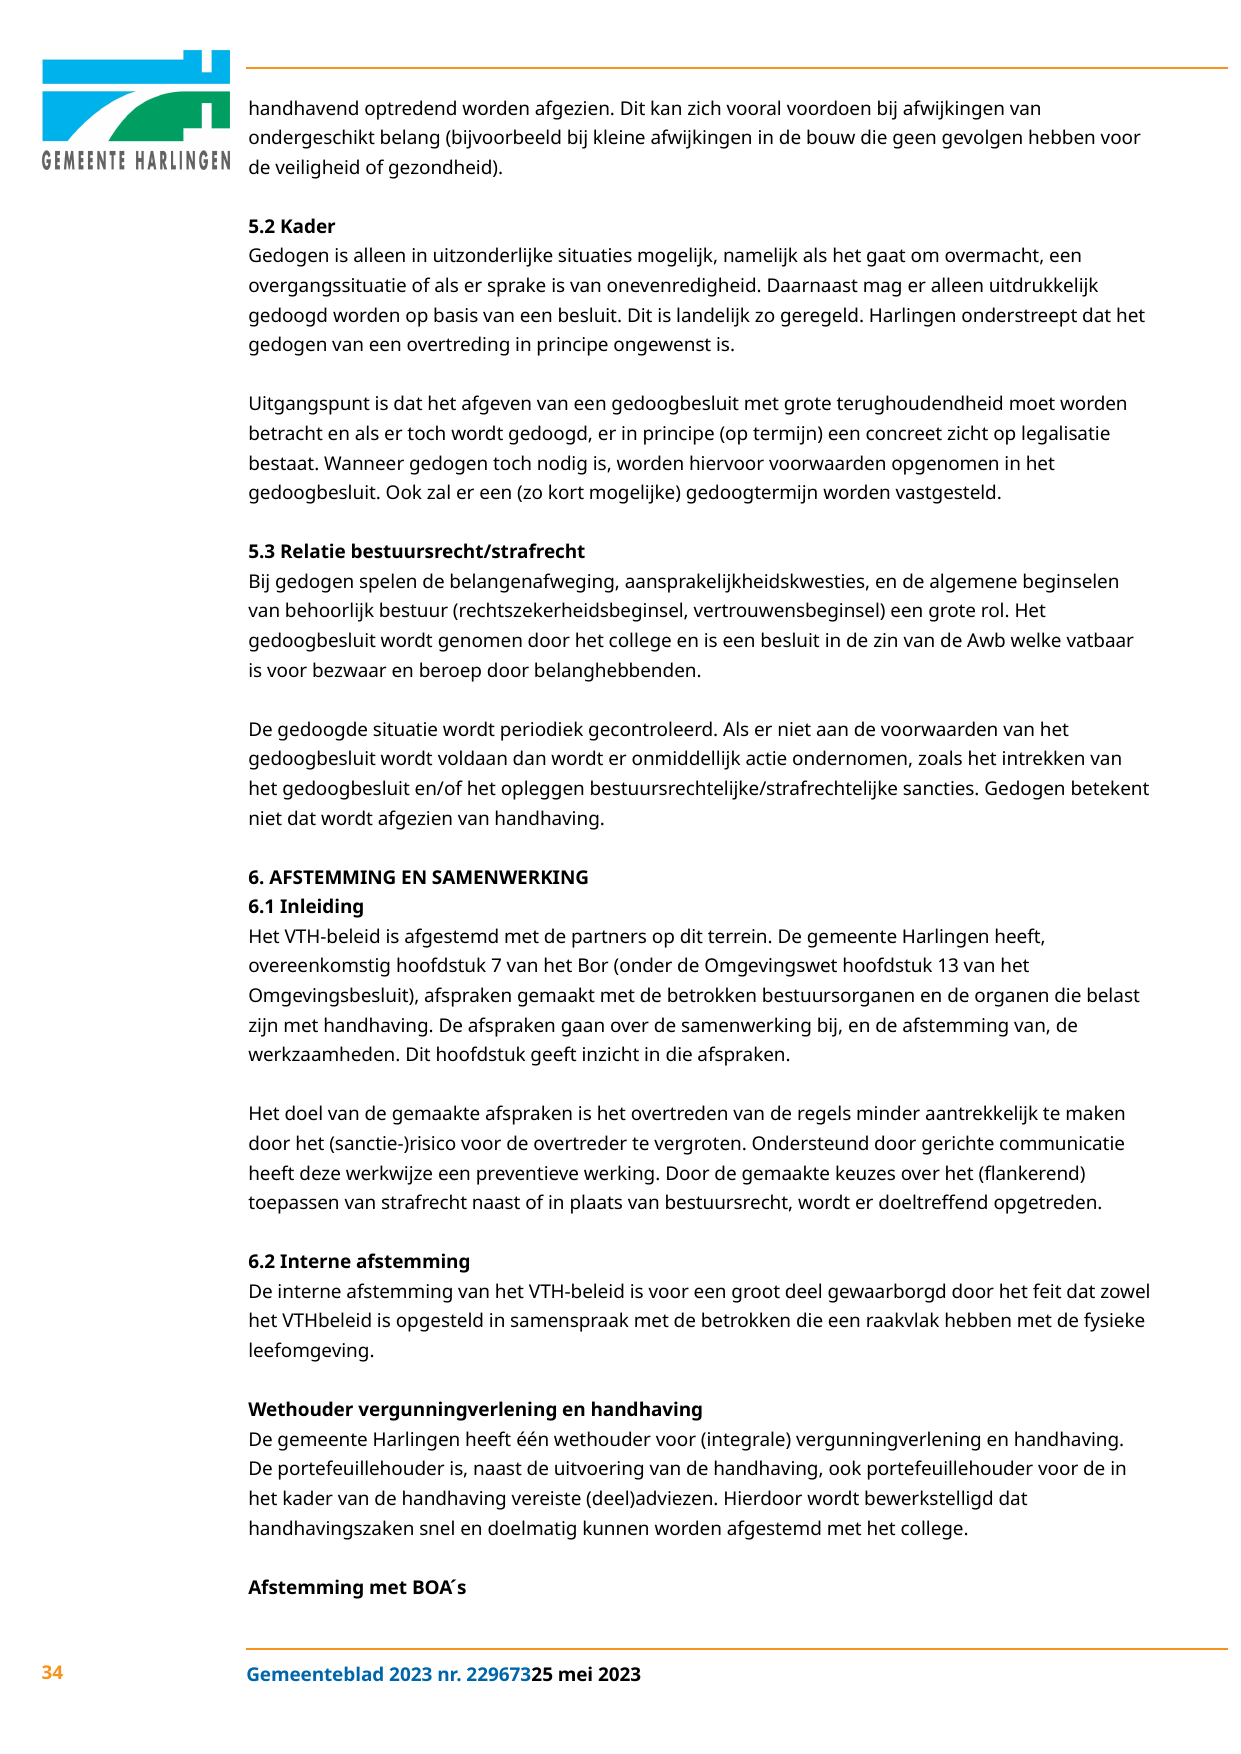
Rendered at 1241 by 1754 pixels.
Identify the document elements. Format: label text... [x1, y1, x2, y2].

picture [41, 47, 231, 172]
text De gedoogde situatie wordt periodiek gecontroleerd. Als er niet aan de voorwaarden van het gedoogbesluit wordt voldaan dan wordt er onmiddellijk actie ondernomen, zoals het intrekken van het gedoogbesluit en/of het opleggen bestuursrechtelijke/strafrechtelijke sancties. Gedogen betekent niet dat wordt afgezien van handhaving. [248, 716, 1152, 831]
text handhavend optredend worden afgezien. Dit kan zich vooral voordoen bij afwijkingen van ondergeschikt belang (bijvoorbeeld bij kleine afwijkingen in de bouw die geen gevolgen hebben voor de veiligheid of gezondheid). [248, 95, 1152, 180]
text 6.2 Interne afstemming [248, 1248, 1152, 1274]
text De portefeuillehouder is, naast de uitvoering van de handhaving, ook portefeuillehouder voor de in het kader van de handhaving vereiste (deel)adviezen. Hierdoor wordt bewerkstelligd dat handhavingszaken snel en doelmatig kunnen worden afgestemd met het college. [248, 1456, 1152, 1541]
text Het VTH-beleid is afgestemd met de partners op dit terrein. De gemeente Harlingen heeft, overeenkomstig hoofdstuk 7 van het Bor (onder de Omgevingswet hoofdstuk 13 van het Omgevingsbesluit), afspraken gemaakt met de betrokken bestuursorganen en de organen die belast zijn met handhaving. De afspraken gaan over de samenwerking bij, en de afstemming van, de werkzaamheden. Dit hoofdstuk geeft inzicht in die afspraken. [248, 923, 1152, 1067]
text De interne afstemming van het VTH-beleid is voor een groot deel gewaarborgd door het feit dat zowel het VTHbeleid is opgesteld in samenspraak met de betrokken die een raakvlak hebben met de fysieke leefomgeving. [248, 1278, 1152, 1363]
text De gemeente Harlingen heeft één wethouder voor (integrale) vergunningverlening en handhaving. [248, 1426, 1152, 1452]
text 6.1 Inleiding [248, 893, 1152, 919]
text Bij gedogen spelen de belangenafweging, aansprakelijkheidskwesties, en de algemene beginselen van behoorlijk bestuur (rechtszekerheidsbeginsel, vertrouwensbeginsel) een grote rol. Het gedoogbesluit wordt genomen door het college en is een besluit in de zin van de Awb welke vatbaar is voor bezwaar en beroep door belanghebbenden. [248, 568, 1152, 683]
text Het doel van de gemaakte afspraken is het overtreden van de regels minder aantrekkelijk te maken door het (sanctie-)risico voor de overtreder te vergroten. Ondersteund door gerichte communicatie heeft deze werkwijze een preventieve werking. Door de gemaakte keuzes over het (flankerend) toepassen van strafrecht naast of in plaats van bestuursrecht, wordt er doeltreffend opgetreden. [248, 1101, 1152, 1215]
text Gedogen is alleen in uitzonderlijke situaties mogelijk, namelijk als het gaat om overmacht, een overgangssituatie of als er sprake is van onevenredigheid. Daarnaast mag er alleen uitdrukkelijk gedoogd worden op basis van een besluit. Dit is landelijk zo geregeld. Harlingen onderstreept dat het gedogen van een overtreding in principe ongewenst is. [248, 243, 1152, 357]
text Uitgangspunt is dat het afgeven van een gedoogbesluit met grote terughoudendheid moet worden betracht en als er toch wordt gedoogd, er in principe (op termijn) een concreet zicht op legalisatie bestaat. Wanneer gedogen toch nodig is, worden hiervoor voorwaarden opgenomen in het gedoogbesluit. Ook zal er een (zo kort mogelijke) gedoogtermijn worden vastgesteld. [248, 391, 1152, 505]
text Afstemming met BOA ́s [248, 1574, 1152, 1600]
text 5.2 Kader [248, 213, 1152, 239]
text 6. AFSTEMMING EN SAMENWERKING [248, 864, 1152, 890]
text 5.3 Relatie bestuursrecht/strafrecht [248, 538, 1152, 564]
text Wethouder vergunningverlening en handhaving [248, 1396, 1152, 1422]
